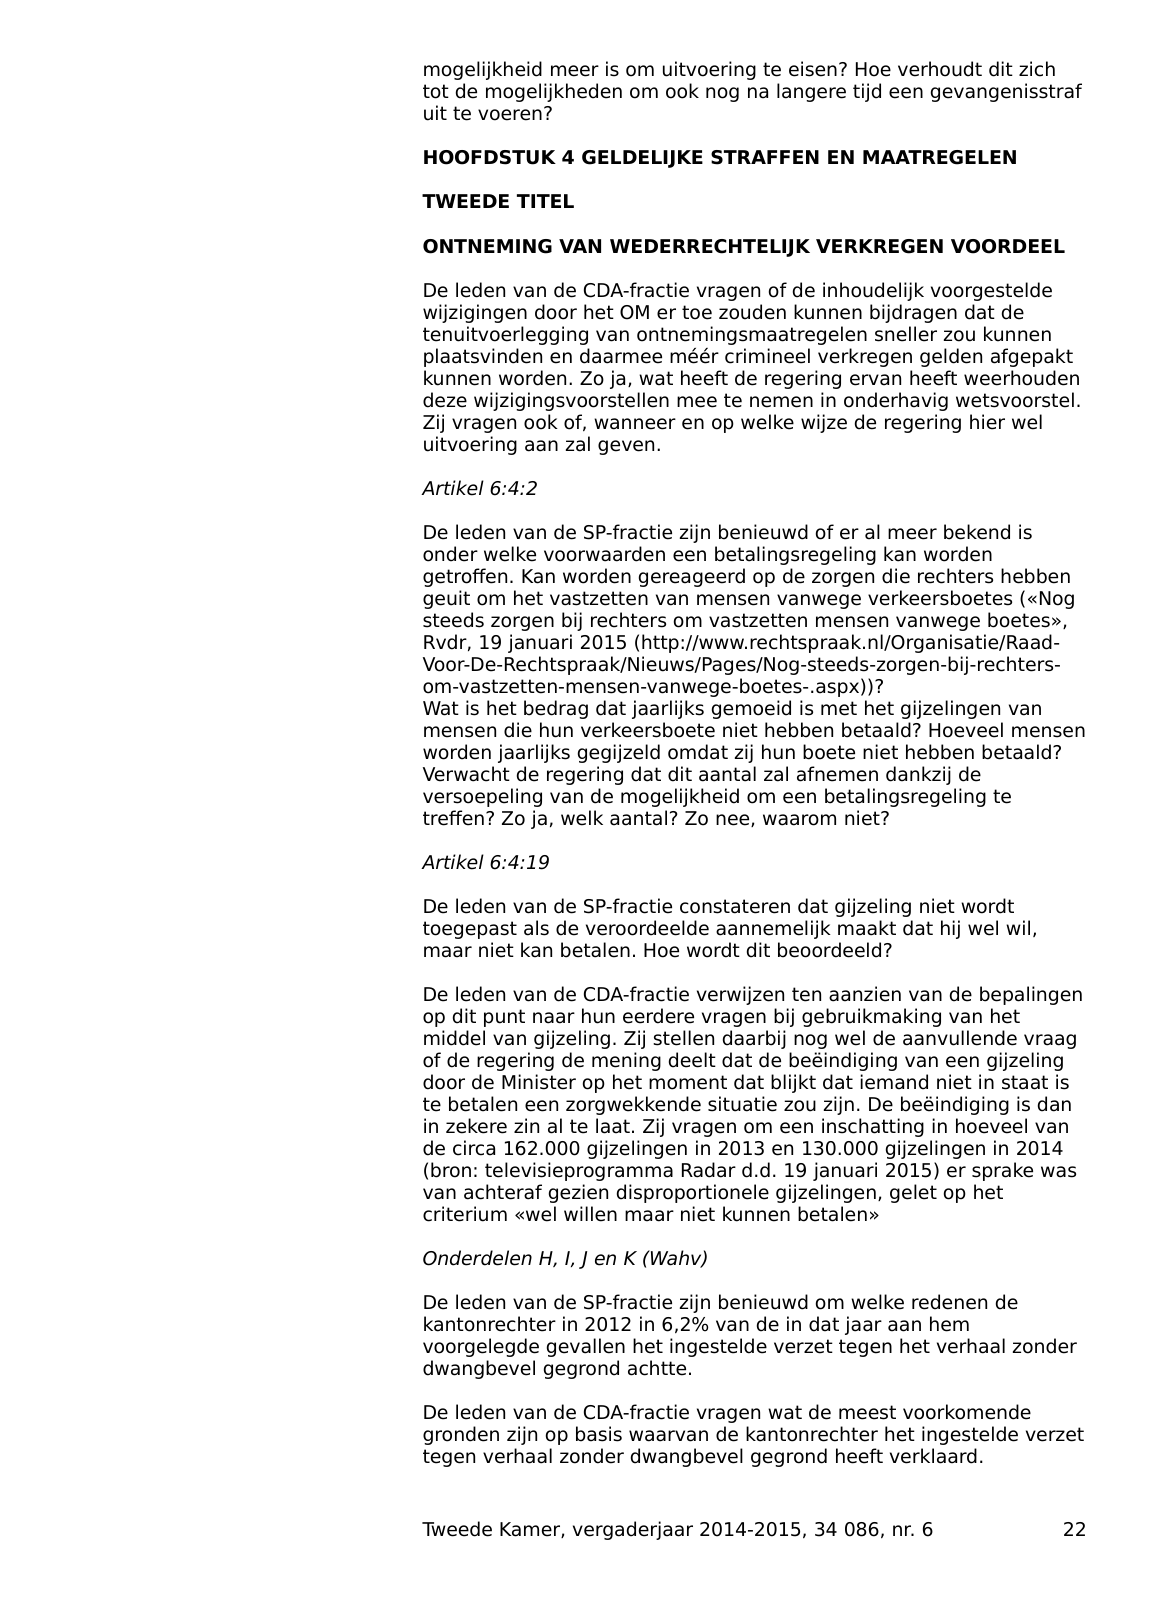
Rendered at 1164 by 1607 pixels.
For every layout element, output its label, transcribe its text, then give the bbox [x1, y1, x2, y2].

text mogelijkheid meer is om uitvoering te eisen? Hoe verhoudt dit zich tot de mogelijkheden om ook nog na langere tijd een gevangenisstraf uit te voeren? [422, 59, 1087, 125]
subtitle ONTNEMING VAN WEDERRECHTELIJK VERKREGEN VOORDEEL [422, 236, 1087, 257]
subtitle HOOFDSTUK 4 GELDELIJKE STRAFFEN EN MAATREGELEN [422, 147, 1087, 169]
text Wat is het bedrag dat jaarlijks gemoeid is met het gijzelingen van mensen die hun verkeersboete niet hebben betaald? Hoeveel mensen worden jaarlijks gegijzeld omdat zij hun boete niet hebben betaald? Verwacht de regering dat dit aantal zal afnemen dankzij de versoepeling van de mogelijkheid om een betalingsregeling te treffen? Zo ja, welk aantal? Zo nee, waarom niet? [422, 698, 1087, 829]
text De leden van de CDA-fractie vragen of de inhoudelijk voorgestelde wijzigingen door het OM er toe zouden kunnen bijdragen dat de tenuitvoerlegging van ontnemingsmaatregelen sneller zou kunnen plaatsvinden en daarmee méér crimineel verkregen gelden afgepakt kunnen worden. Zo ja, wat heeft de regering ervan heeft weerhouden deze wijzigingsvoorstellen mee te nemen in onderhavig wetsvoorstel. Zij vragen ook of, wanneer en op welke wijze de regering hier wel uitvoering aan zal geven. [422, 280, 1087, 456]
subtitle Onderdelen H, I, J en K (Wahv) [422, 1248, 1087, 1270]
text De leden van de SP-fractie zijn benieuwd om welke redenen de kantonrechter in 2012 in 6,2% van de in dat jaar aan hem voorgelegde gevallen het ingestelde verzet tegen het verhaal zonder dwangbevel gegrond achtte. [422, 1292, 1087, 1380]
subtitle Artikel 6:4:19 [422, 852, 1087, 874]
subtitle Artikel 6:4:2 [422, 478, 1087, 500]
subtitle TWEEDE TITEL [422, 191, 1087, 213]
text De leden van de SP-fractie zijn benieuwd of er al meer bekend is onder welke voorwaarden een betalingsregeling kan worden getroffen. Kan worden gereageerd op de zorgen die rechters hebben geuit om het vastzetten van mensen vanwege verkeersboetes («Nog steeds zorgen bij rechters om vastzetten mensen vanwege boetes», Rvdr, 19 januari 2015 (http://www.rechtspraak.nl/Organisatie/Raad-Voor-De-Rechtspraak/Nieuws/Pages/Nog-steeds-zorgen-bij-rechters-om-vastzetten-mensen-vanwege-boetes-.aspx))? [422, 522, 1087, 698]
text De leden van de SP-fractie constateren dat gijzeling niet wordt toegepast als de veroordeelde aannemelijk maakt dat hij wel wil, maar niet kan betalen. Hoe wordt dit beoordeeld? [422, 896, 1087, 962]
text De leden van de CDA-fractie vragen wat de meest voorkomende gronden zijn op basis waarvan de kantonrechter het ingestelde verzet tegen verhaal zonder dwangbevel gegrond heeft verklaard. [422, 1402, 1087, 1468]
text De leden van de CDA-fractie verwijzen ten aanzien van de bepalingen op dit punt naar hun eerdere vragen bij gebruikmaking van het middel van gijzeling. Zij stellen daarbij nog wel de aanvullende vraag of de regering de mening deelt dat de beëindiging van een gijzeling door de Minister op het moment dat blijkt dat iemand niet in staat is te betalen een zorgwekkende situatie zou zijn. De beëindiging is dan in zekere zin al te laat. Zij vragen om een inschatting in hoeveel van de circa 162.000 gijzelingen in 2013 en 130.000 gijzelingen in 2014 (bron: televisieprogramma Radar d.d. 19 januari 2015) er sprake was van achteraf gezien disproportionele gijzelingen, gelet op het criterium «wel willen maar niet kunnen betalen» [422, 984, 1087, 1226]
